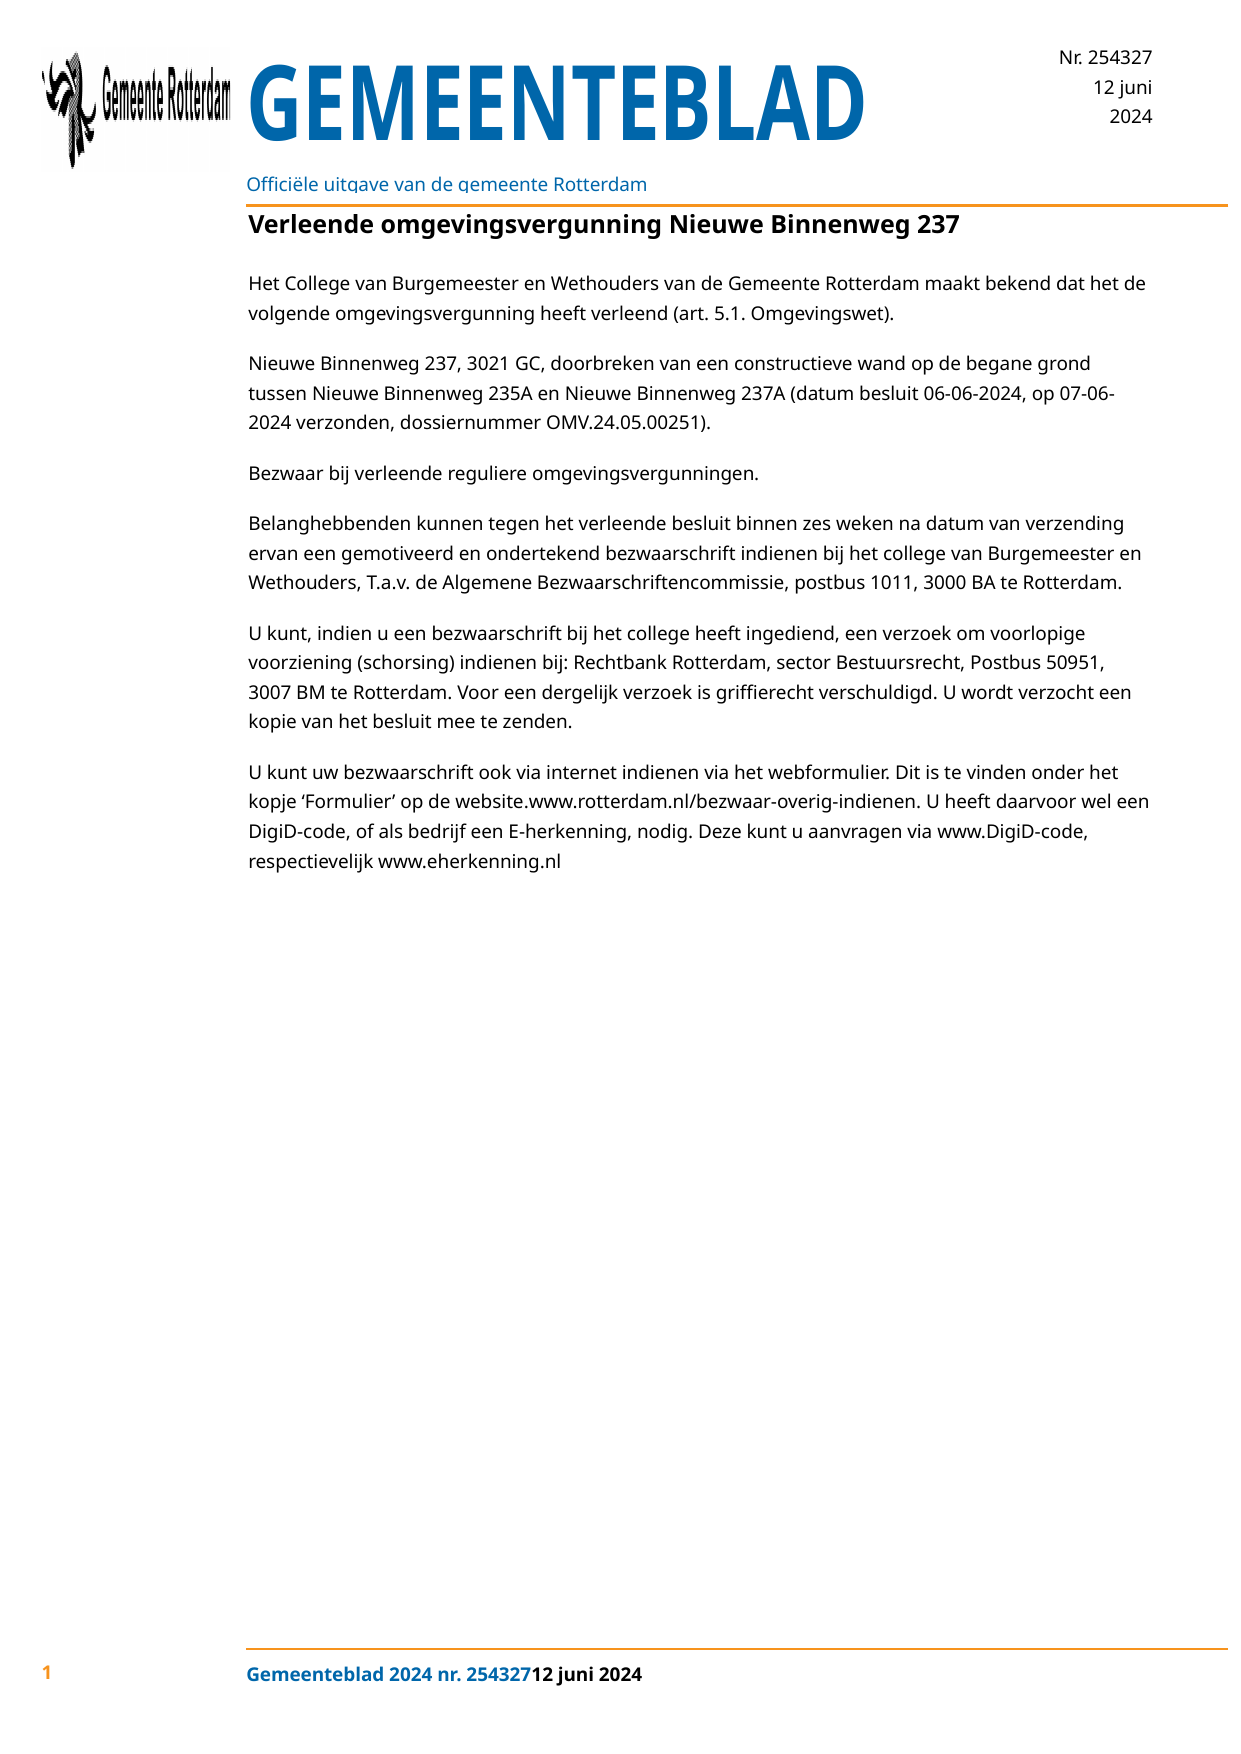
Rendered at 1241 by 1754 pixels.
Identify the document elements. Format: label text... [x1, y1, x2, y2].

picture [41, 47, 231, 172]
text U kunt uw bezwaarschrift ook via internet indienen via het webformulier. Dit is te vinden onder het kopje ‘Formulier’ op de website.www.rotterdam.nl/bezwaar-overig-indienen. U heeft daarvoor wel een DigiD-code, of als bedrijf een E-herkenning, nodig. Deze kunt u aanvragen via www.DigiD-code, respectievelijk www.eherkenning.nl [248, 759, 1152, 873]
text U kunt, indien u een bezwaarschrift bij het college heeft ingediend, een verzoek om voorlopige voorziening (schorsing) indienen bij: Rechtbank Rotterdam, sector Bestuursrecht, Postbus 50951, 3007 BM te Rotterdam. Voor een dergelijk verzoek is griffierecht verschuldigd. U wordt verzocht een kopie van het besluit mee te zenden. [248, 620, 1152, 734]
text Nieuwe Binnenweg 237, 3021 GC, doorbreken van een constructieve wand op de begane grond tussen Nieuwe Binnenweg 235A en Nieuwe Binnenweg 237A (datum besluit 06-06-2024, op 07-06-2024 verzonden, dossiernummer OMV.24.05.00251). [248, 350, 1152, 435]
text Het College van Burgemeester en Wethouders van de Gemeente Rotterdam maakt bekend dat het de volgende omgevingsvergunning heeft verleend (art. 5.1. Omgevingswet). [248, 270, 1152, 326]
text Belanghebbenden kunnen tegen het verleende besluit binnen zes weken na datum van verzending ervan een gemotiveerd en ondertekend bezwaarschrift indienen bij het college van Burgemeester en Wethouders, T.a.v. de Algemene Bezwaarschriftencommissie, postbus 1011, 3000 BA te Rotterdam. [248, 510, 1152, 595]
text Verleende omgevingsvergunning Nieuwe Binnenweg 237 [248, 207, 1152, 241]
text Bezwaar bij verleende reguliere omgevingsvergunningen. [248, 460, 1152, 486]
